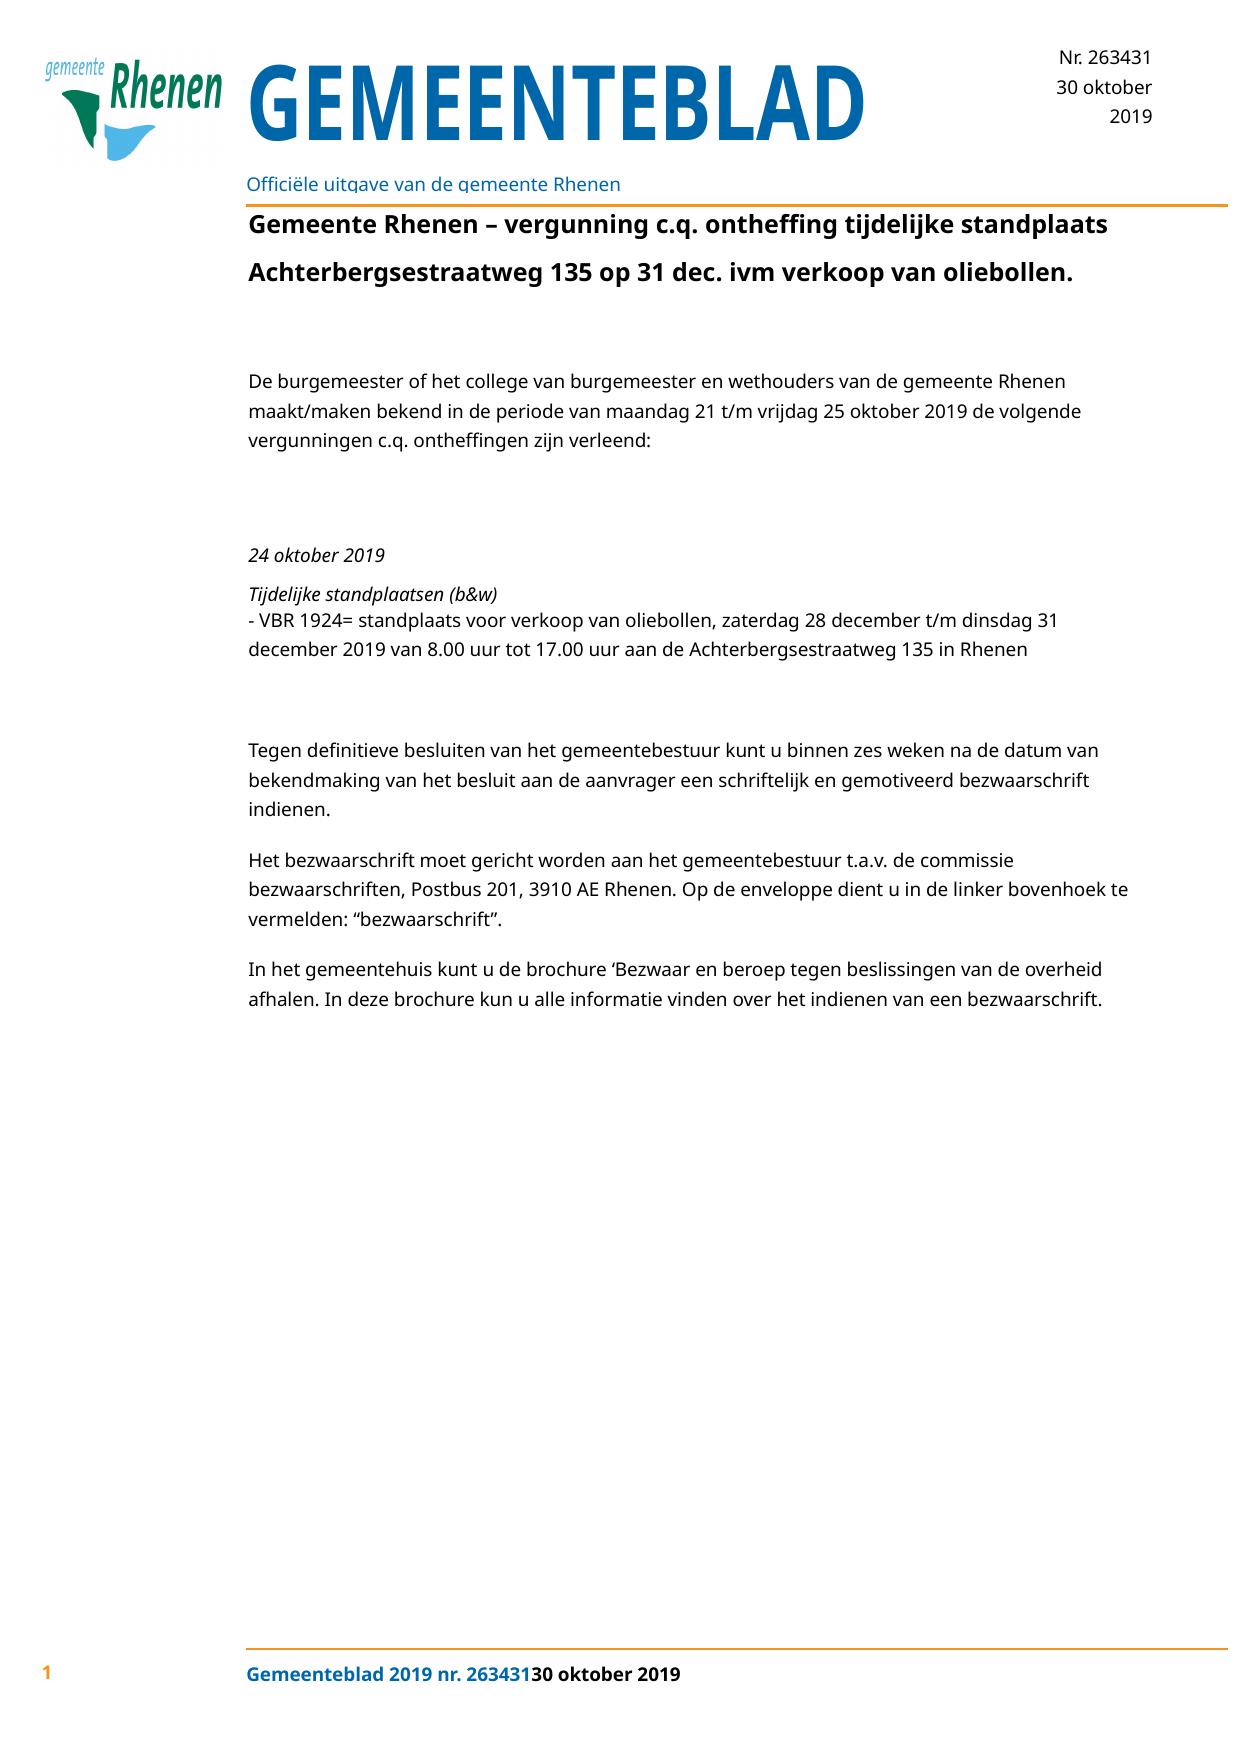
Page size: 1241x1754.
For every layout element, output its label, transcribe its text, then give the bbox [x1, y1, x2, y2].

text - VBR 1924= standplaats voor verkoop van oliebollen, zaterdag 28 december t/m dinsdag 31 december 2019 van 8.00 uur tot 17.00 uur aan de Achterbergsestraatweg 135 in Rhenen [248, 607, 1152, 662]
text In het gemeentehuis kunt u de brochure ‘Bezwaar en beroep tegen beslissingen van de overheid afhalen. In deze brochure kun u alle informatie vinden over het indienen van een bezwaarschrift. [248, 956, 1152, 1012]
picture [41, 47, 231, 172]
text 24 oktober 2019 [248, 542, 1152, 568]
text De burgemeester of het college van burgemeester en wethouders van de gemeente Rhenen maakt/maken bekend in de periode van maandag 21 t/m vrijdag 25 oktober 2019 de volgende vergunningen c.q. ontheffingen zijn verleend: [248, 368, 1152, 453]
text Tijdelijke standplaatsen (b&w) [248, 581, 1152, 607]
text Gemeente Rhenen – vergunning c.q. ontheffing tijdelijke standplaats Achterbergsestraatweg 135 op 31 dec. ivm verkoop van oliebollen. [248, 207, 1152, 288]
text Tegen definitieve besluiten van het gemeentebestuur kunt u binnen zes weken na de datum van bekendmaking van het besluit aan de aanvrager een schriftelijk en gemotiveerd bezwaarschrift indienen. [248, 737, 1152, 822]
text Het bezwaarschrift moet gericht worden aan het gemeentebestuur t.a.v. de commissie bezwaarschriften, Postbus 201, 3910 AE Rhenen. Op de enveloppe dient u in de linker bovenhoek te vermelden: “bezwaarschrift”. [248, 847, 1152, 932]
